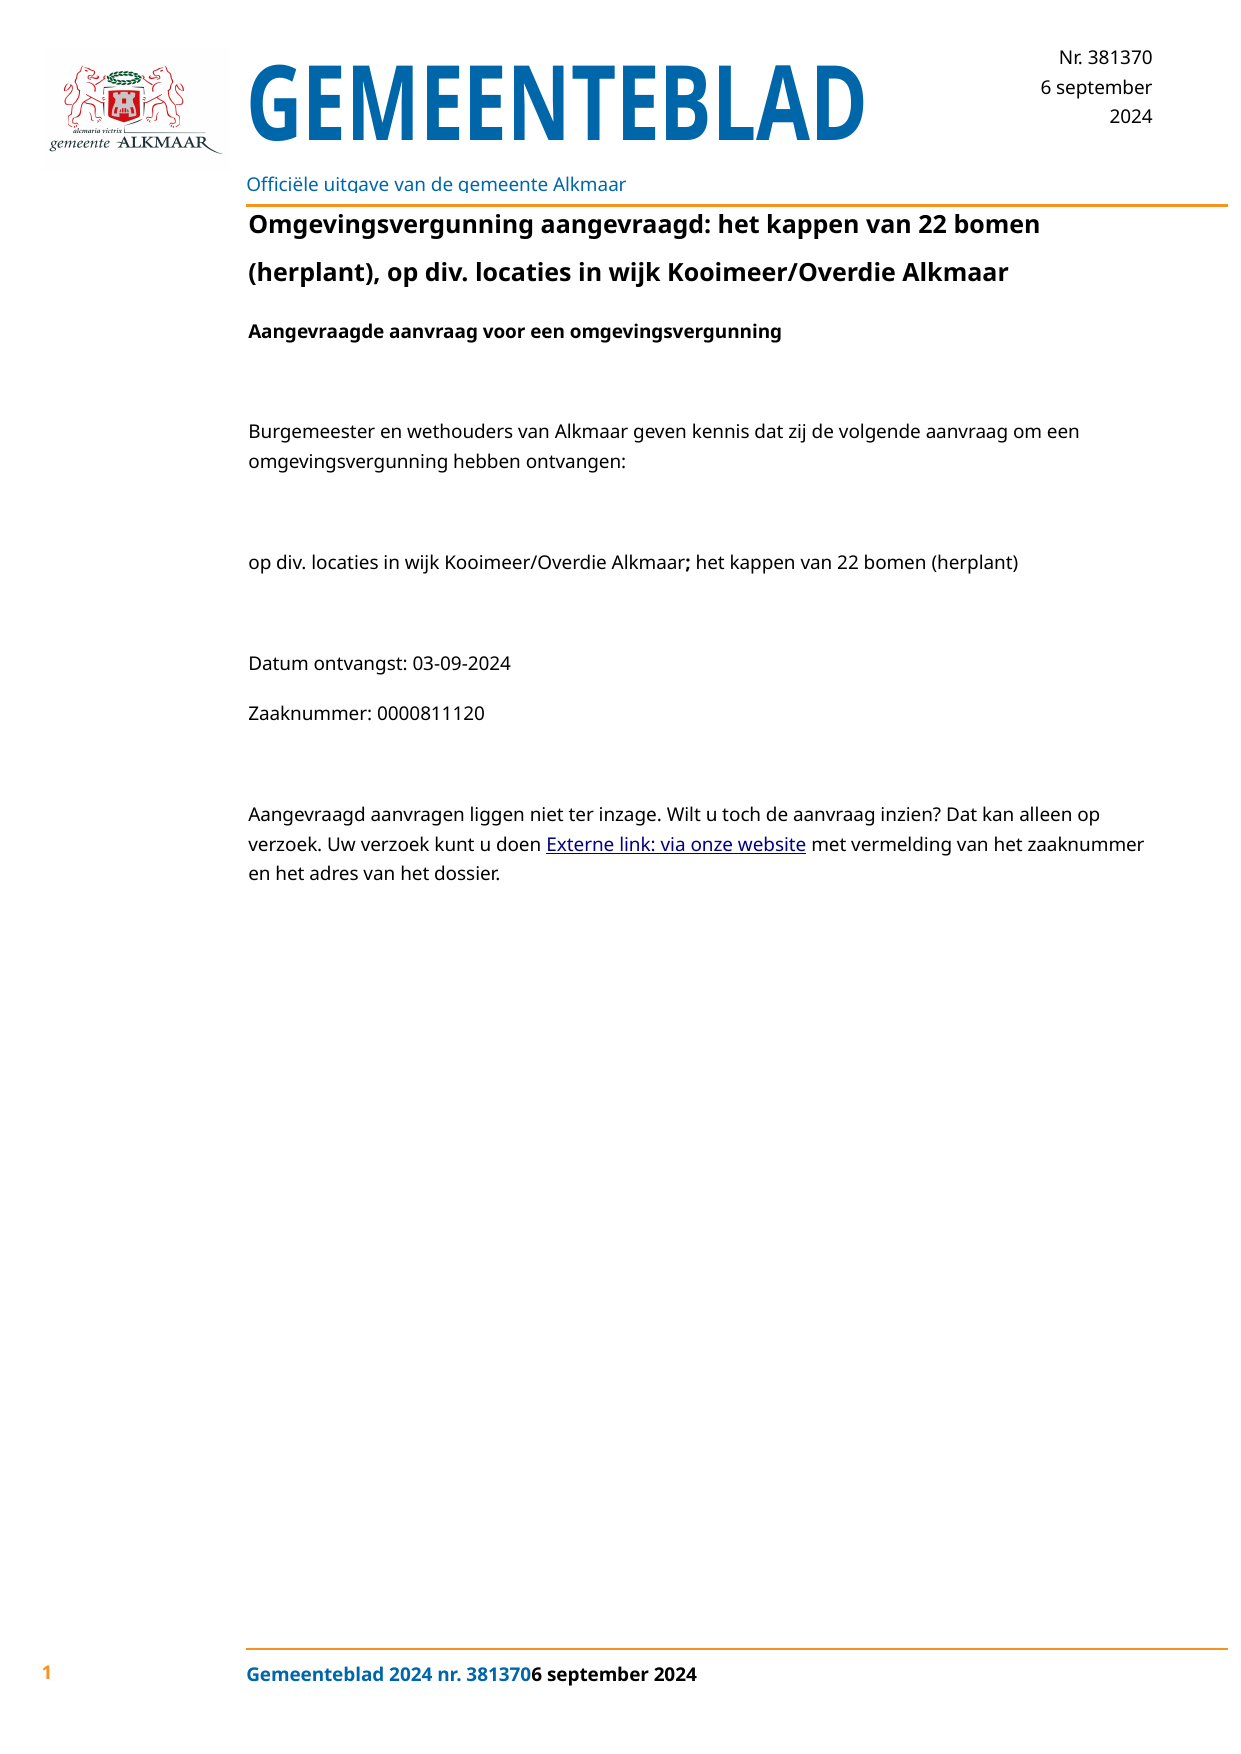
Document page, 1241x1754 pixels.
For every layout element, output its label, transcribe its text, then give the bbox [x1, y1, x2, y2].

text Aangevraagd aanvragen liggen niet ter inzage. Wilt u toch de aanvraag inzien? Dat kan alleen op verzoek. Uw verzoek kunt u doen Externe link: via onze website met vermelding van het zaaknummer en het adres van het dossier. [248, 801, 1152, 886]
text Datum ontvangst: 03-09-2024 [248, 650, 1152, 676]
text Omgevingsvergunning aangevraagd: het kappen van 22 bomen (herplant), op div. locaties in wijk Kooimeer/Overdie Alkmaar [248, 207, 1152, 288]
text Aangevraagde aanvraag voor een omgevingsvergunning [248, 318, 1152, 344]
text op div. locaties in wijk Kooimeer/Overdie Alkmaar; het kappen van 22 bomen (herplant) [248, 549, 1152, 575]
text Burgemeester en wethouders van Alkmaar geven kennis dat zij de volgende aanvraag om een omgevingsvergunning hebben ontvangen: [248, 419, 1152, 474]
text Zaaknummer: 0000811120 [248, 700, 1152, 726]
picture [41, 47, 231, 172]
